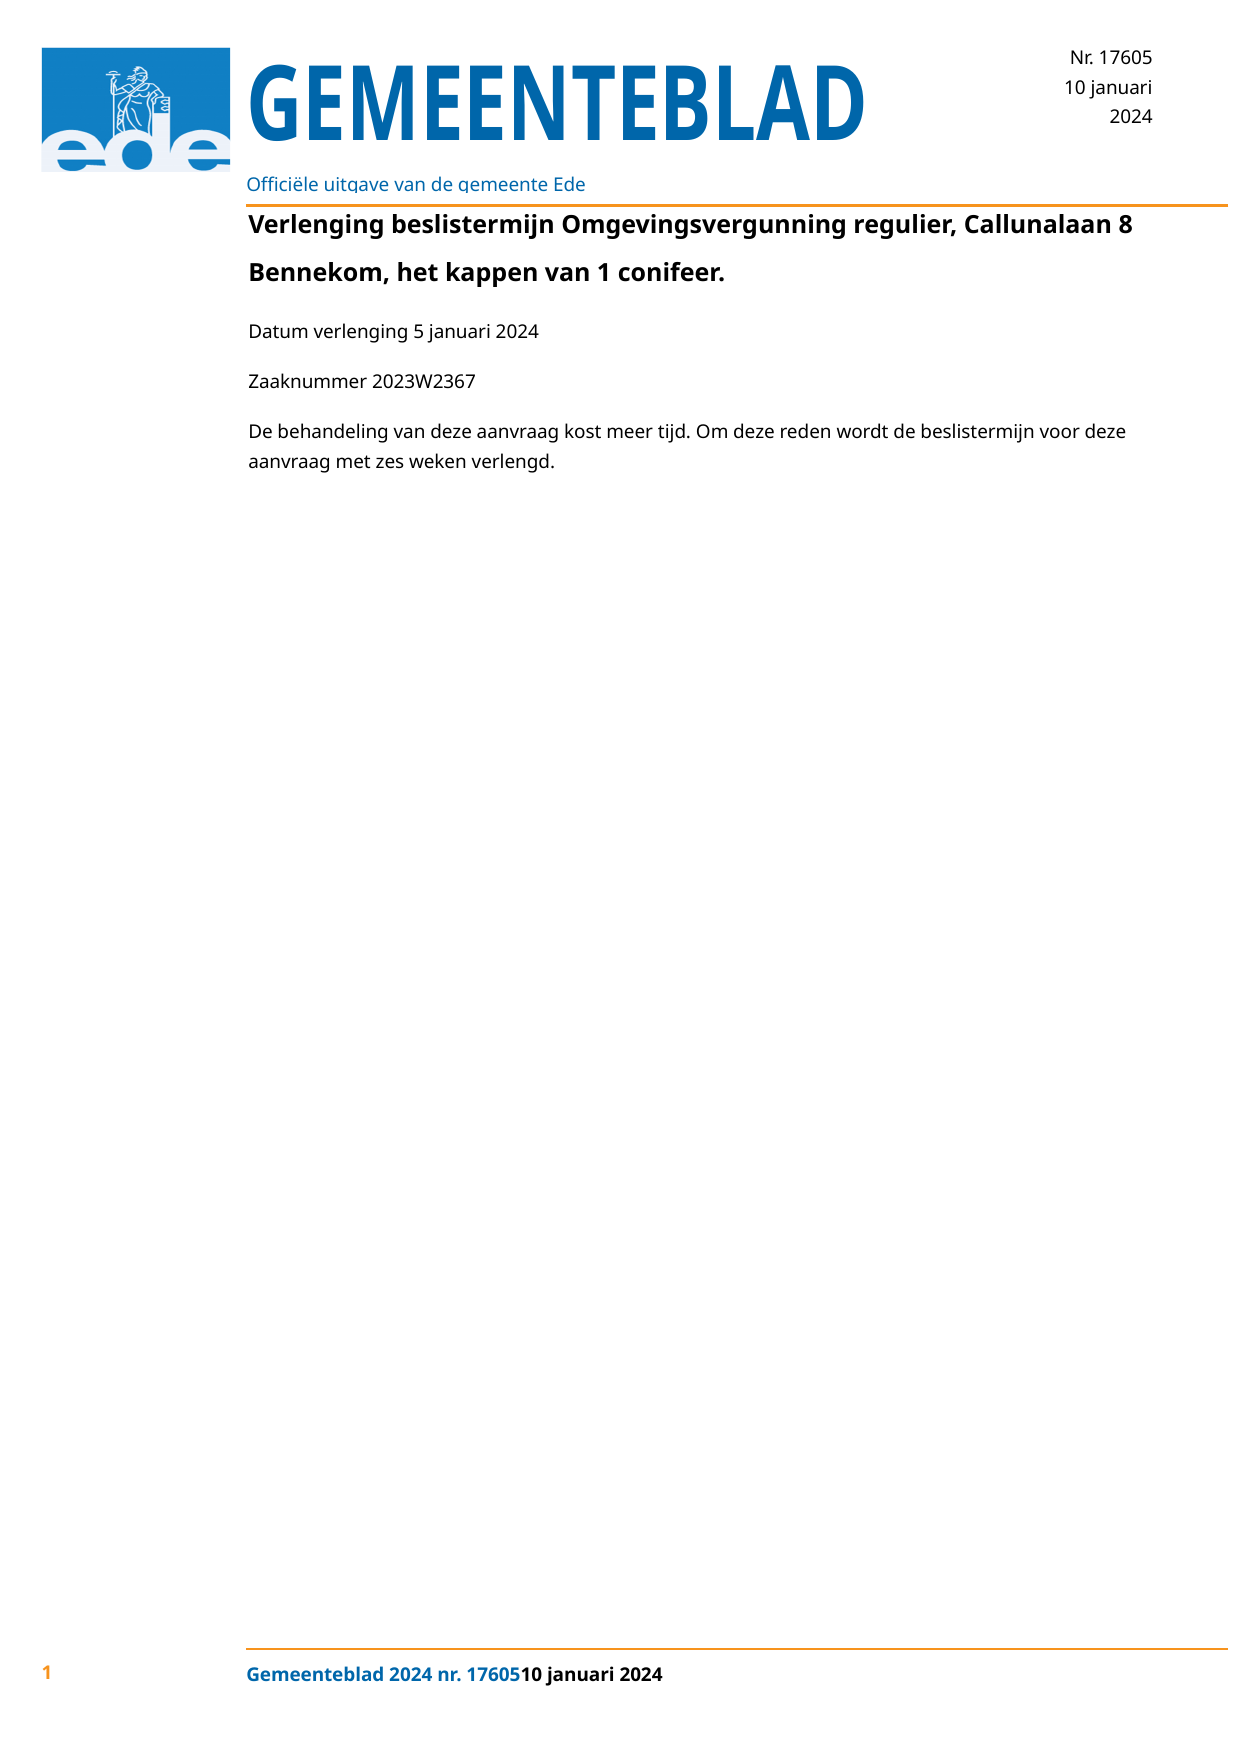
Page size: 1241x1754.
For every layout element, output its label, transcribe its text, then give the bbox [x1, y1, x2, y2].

picture [41, 47, 231, 172]
text Verlenging beslistermijn Omgevingsvergunning regulier, Callunalaan 8 Bennekom, het kappen van 1 conifeer. [248, 207, 1152, 288]
text De behandeling van deze aanvraag kost meer tijd. Om deze reden wordt de beslistermijn voor deze aanvraag met zes weken verlengd. [248, 419, 1152, 474]
text Zaaknummer 2023W2367 [248, 368, 1152, 394]
text Datum verlenging 5 januari 2024 [248, 318, 1152, 344]
